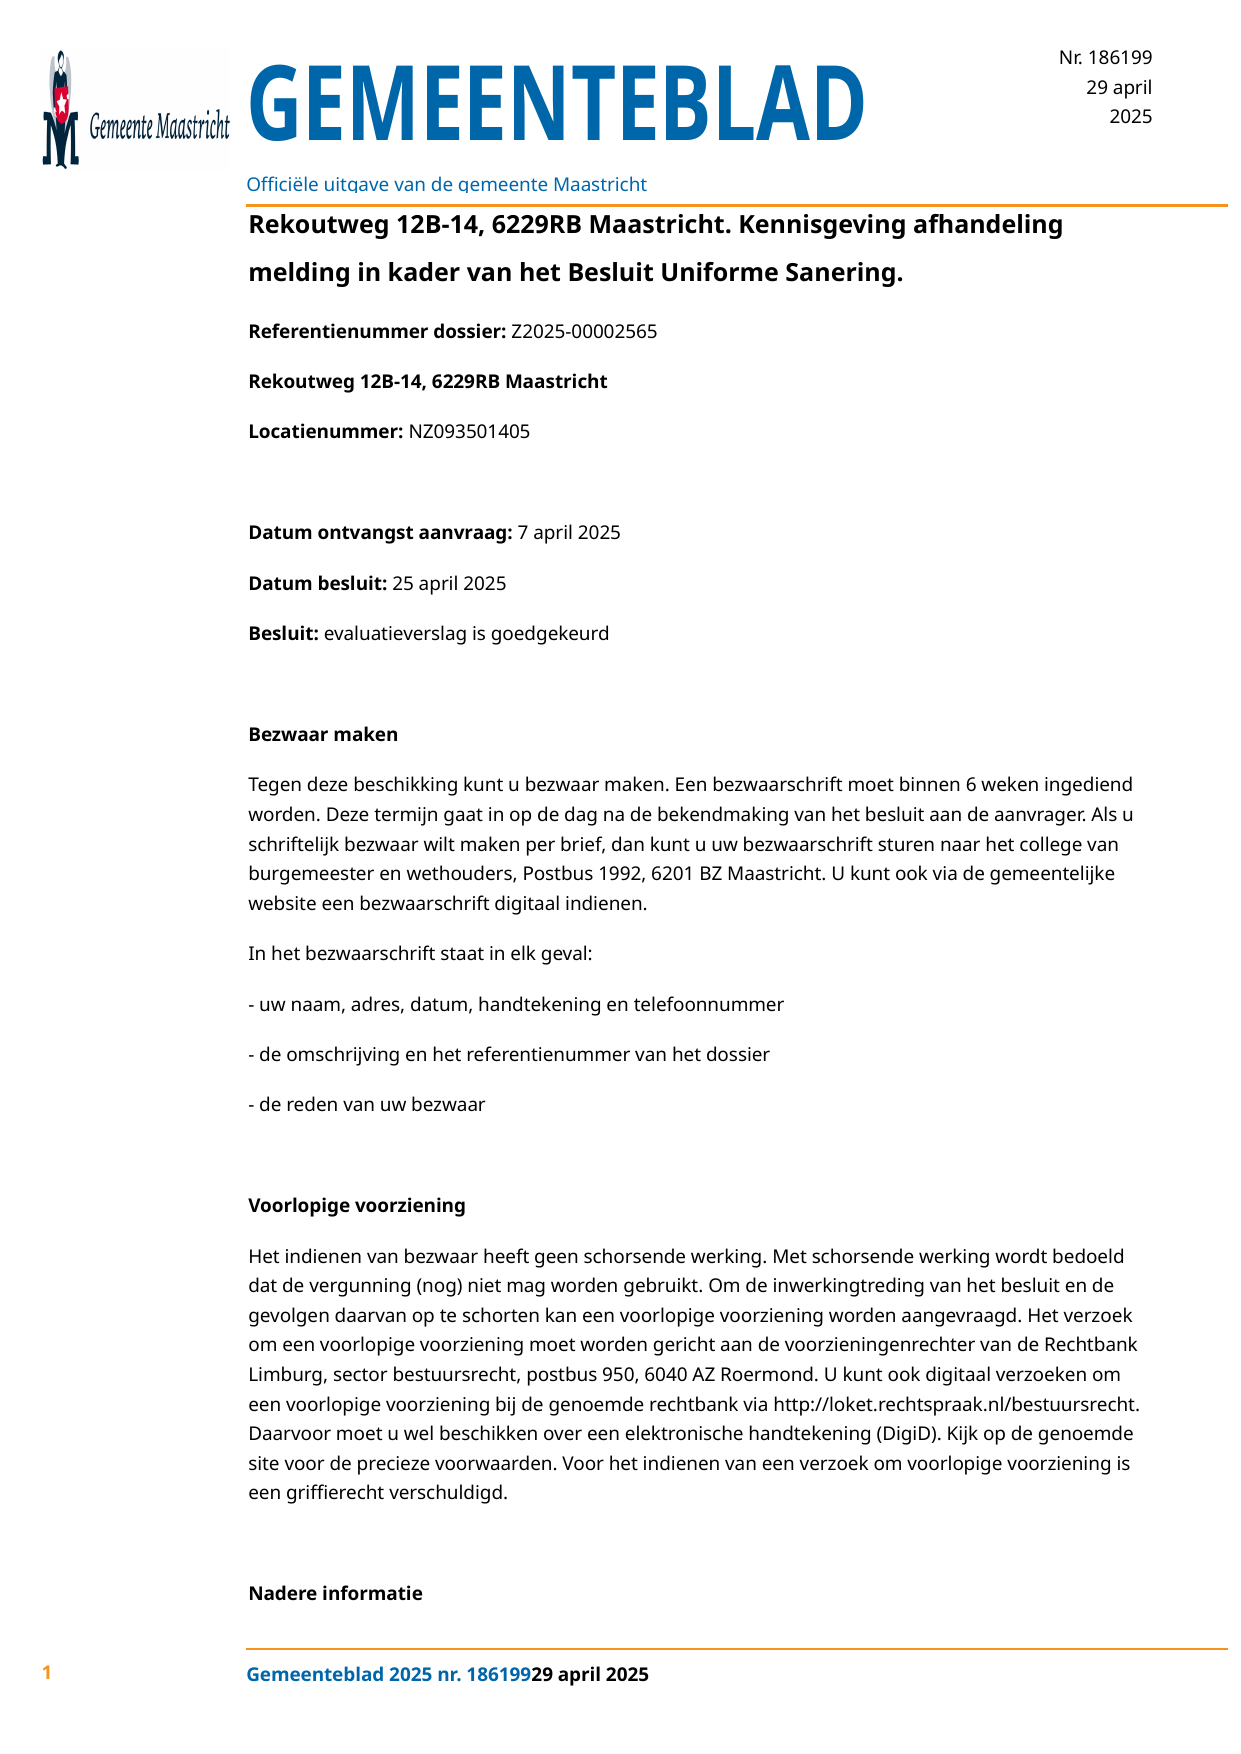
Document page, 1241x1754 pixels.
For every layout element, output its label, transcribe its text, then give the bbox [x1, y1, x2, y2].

text Voorlopige voorziening [248, 1192, 1152, 1218]
text Het indienen van bezwaar heeft geen schorsende werking. Met schorsende werking wordt bedoeld dat de vergunning (nog) niet mag worden gebruikt. Om de inwerkingtreding van het besluit en de gevolgen daarvan op te schorten kan een voorlopige voorziening worden aangevraagd. Het verzoek om een voorlopige voorziening moet worden gericht aan de voorzieningenrechter van de Rechtbank Limburg, sector bestuursrecht, postbus 950, 6040 AZ Roermond. U kunt ook digitaal verzoeken om een voorlopige voorziening bij de genoemde rechtbank via http://loket.rechtspraak.nl/bestuursrecht. Daarvoor moet u wel beschikken over een elektronische handtekening (DigiD). Kijk op de genoemde site voor de precieze voorwaarden. Voor het indienen van een verzoek om voorlopige voorziening is een griffierecht verschuldigd. [248, 1243, 1152, 1505]
text - uw naam, adres, datum, handtekening en telefoonnummer [248, 991, 1152, 1017]
text Rekoutweg 12B-14, 6229RB Maastricht. Kennisgeving afhandeling melding in kader van het Besluit Uniforme Sanering. [248, 207, 1152, 288]
picture [41, 47, 231, 172]
text Tegen deze beschikking kunt u bezwaar maken. Een bezwaarschrift moet binnen 6 weken ingediend worden. Deze termijn gaat in op de dag na de bekendmaking van het besluit aan de aanvrager. Als u schriftelijk bezwaar wilt maken per brief, dan kunt u uw bezwaarschrift sturen naar het college van burgemeester en wethouders, Postbus 1992, 6201 BZ Maastricht. U kunt ook via de gemeentelijke website een bezwaarschrift digitaal indienen. [248, 772, 1152, 916]
text - de omschrijving en het referentienummer van het dossier [248, 1041, 1152, 1067]
text Rekoutweg 12B-14, 6229RB Maastricht [248, 368, 1152, 394]
text In het bezwaarschrift staat in elk geval: [248, 940, 1152, 966]
text Datum ontvangst aanvraag: 7 april 2025 [248, 519, 1152, 545]
text Datum besluit: 25 april 2025 [248, 570, 1152, 596]
text Nadere informatie [248, 1580, 1152, 1606]
text Besluit: evaluatieverslag is goedgekeurd [248, 620, 1152, 646]
text Bezwaar maken [248, 721, 1152, 747]
text - de reden van uw bezwaar [248, 1092, 1152, 1117]
text Locatienummer: NZ093501405 [248, 419, 1152, 444]
text Referentienummer dossier: Z2025-00002565 [248, 318, 1152, 344]
